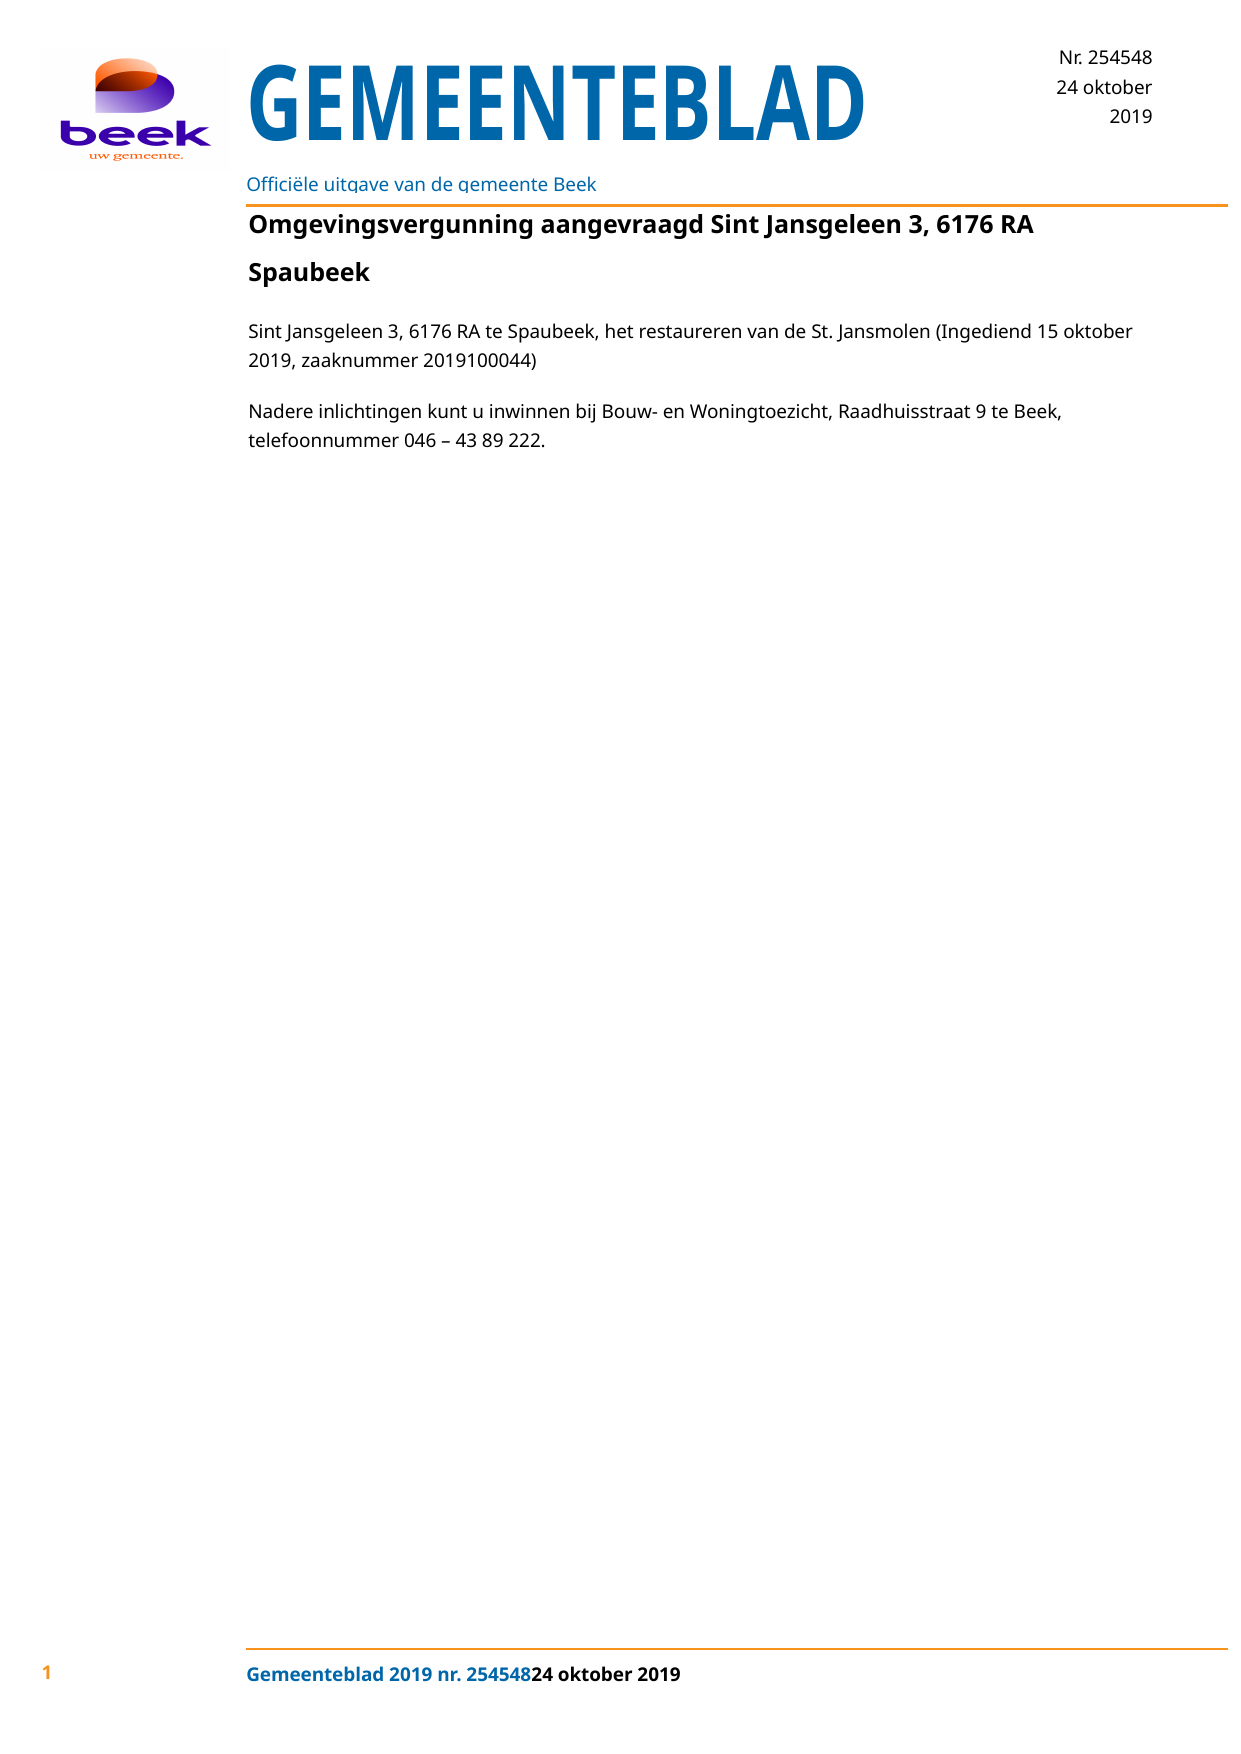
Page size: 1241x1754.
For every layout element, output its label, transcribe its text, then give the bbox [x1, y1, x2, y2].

text Nadere inlichtingen kunt u inwinnen bij Bouw- en Woningtoezicht, Raadhuisstraat 9 te Beek, telefoonnummer 046 – 43 89 222. [248, 398, 1152, 453]
picture [41, 47, 231, 172]
text Omgevingsvergunning aangevraagd Sint Jansgeleen 3, 6176 RA Spaubeek [248, 207, 1152, 288]
text Sint Jansgeleen 3, 6176 RA te Spaubeek, het restaureren van de St. Jansmolen (Ingediend 15 oktober 2019, zaaknummer 2019100044) [248, 318, 1152, 373]
